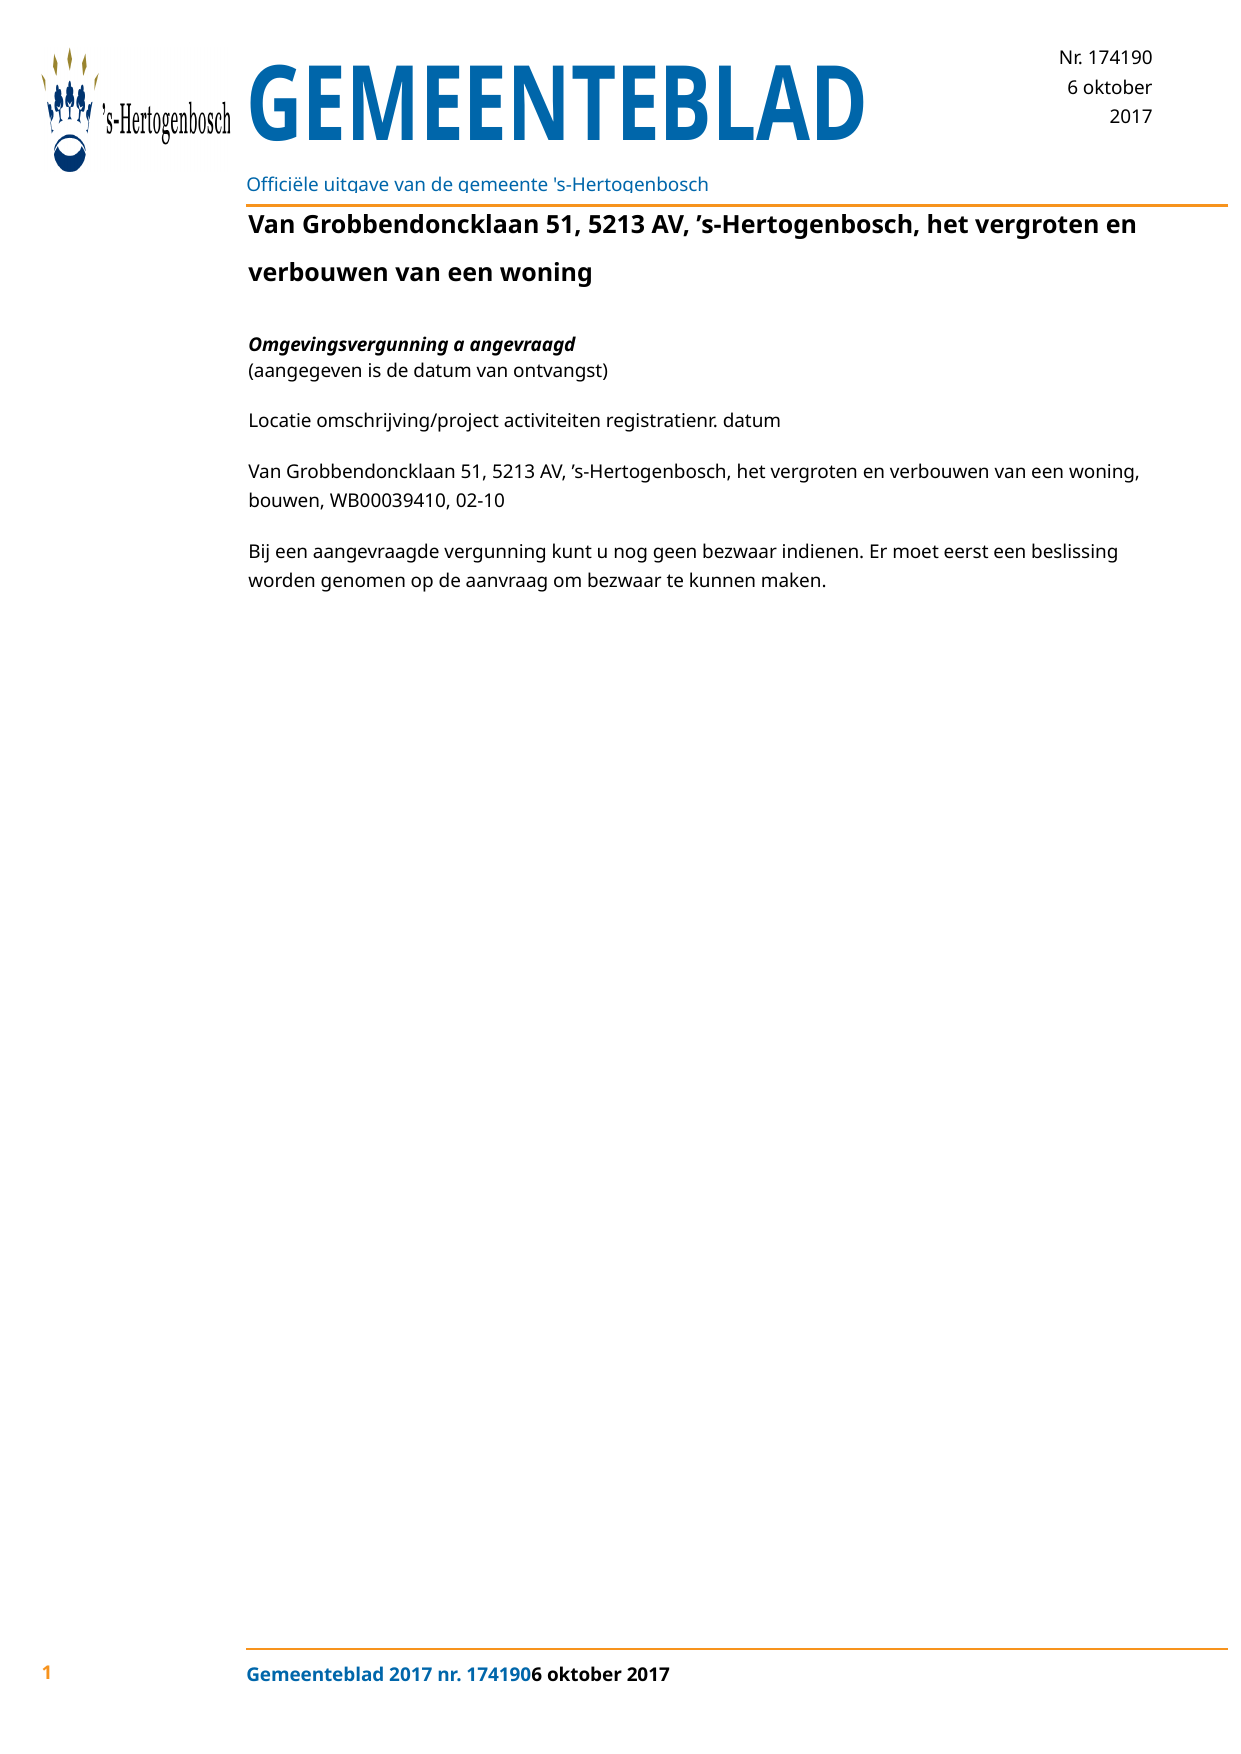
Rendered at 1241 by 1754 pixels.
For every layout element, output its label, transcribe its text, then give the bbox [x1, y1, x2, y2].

text Locatie omschrijving/project activiteiten registratienr. datum [248, 408, 1152, 433]
text Van Grobbendoncklaan 51, 5213 AV, ’s-Hertogenbosch, het vergroten en verbouwen van een woning, bouwen, WB00039410, 02-10 [248, 458, 1152, 513]
text (aangegeven is de datum van ontvangst) [248, 357, 1152, 383]
text Van Grobbendoncklaan 51, 5213 AV, ’s-Hertogenbosch, het vergroten en verbouwen van een woning [248, 207, 1152, 288]
text Omgevingsvergunning a angevraagd [248, 331, 1152, 357]
text Bij een aangevraagde vergunning kunt u nog geen bezwaar indienen. Er moet eerst een beslissing worden genomen op de aanvraag om bezwaar te kunnen maken. [248, 538, 1152, 593]
picture [41, 47, 231, 172]
